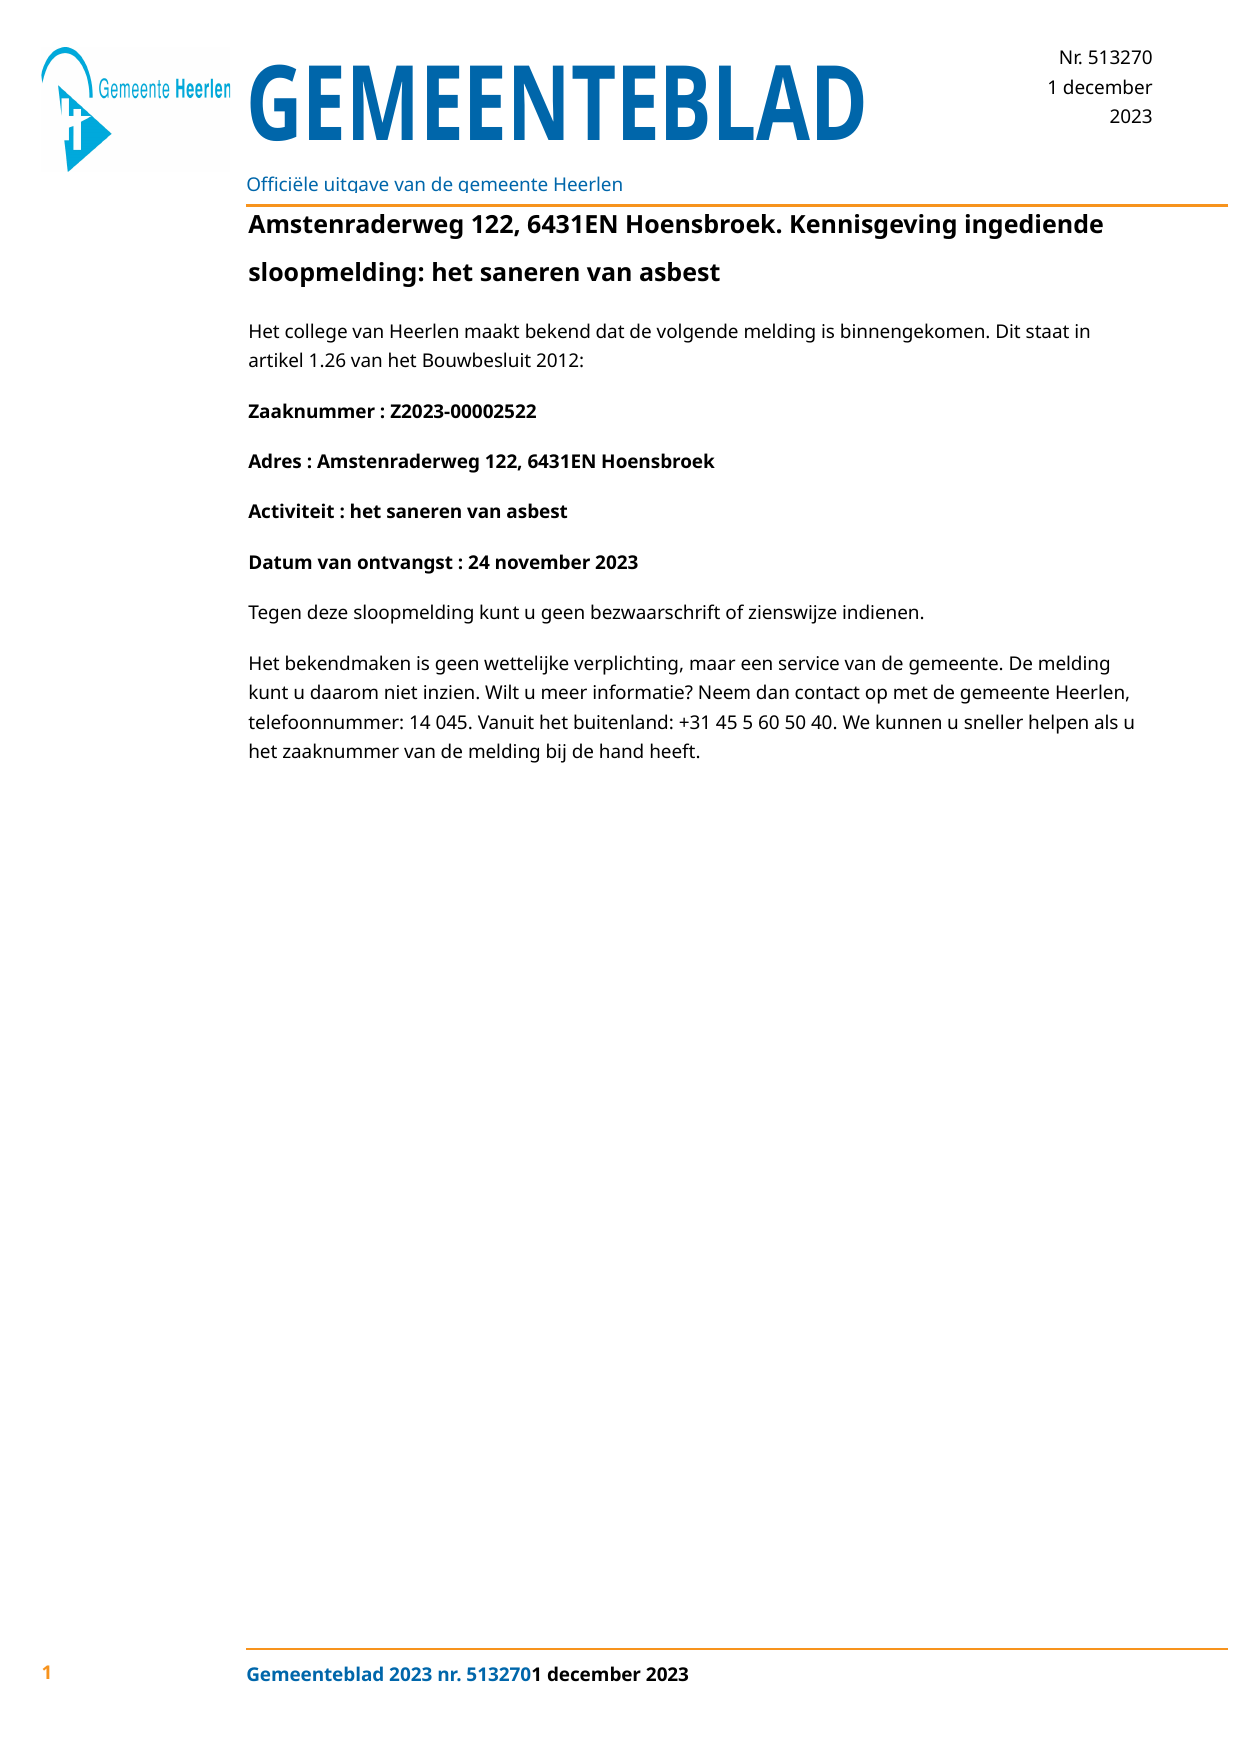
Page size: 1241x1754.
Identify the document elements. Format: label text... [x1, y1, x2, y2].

text Tegen deze sloopmelding kunt u geen bezwaarschrift of zienswijze indienen. [248, 599, 1152, 625]
text Zaaknummer : Z2023-00002522 [248, 398, 1152, 424]
picture [41, 47, 231, 172]
text Het bekendmaken is geen wettelijke verplichting, maar een service van de gemeente. De melding kunt u daarom niet inzien. Wilt u meer informatie? Neem dan contact op met de gemeente Heerlen, telefoonnummer: 14 045. Vanuit het buitenland: +31 45 5 60 50 40. We kunnen u sneller helpen als u het zaaknummer van de melding bij de hand heeft. [248, 650, 1152, 764]
text Amstenraderweg 122, 6431EN Hoensbroek. Kennisgeving ingediende sloopmelding: het saneren van asbest [248, 207, 1152, 288]
text Het college van Heerlen maakt bekend dat de volgende melding is binnengekomen. Dit staat in artikel 1.26 van het Bouwbesluit 2012: [248, 318, 1152, 373]
text Activiteit : het saneren van asbest [248, 499, 1152, 524]
text Adres : Amstenraderweg 122, 6431EN Hoensbroek [248, 448, 1152, 474]
picture [41, 47, 59, 70]
text Datum van ontvangst : 24 november 2023 [248, 549, 1152, 575]
